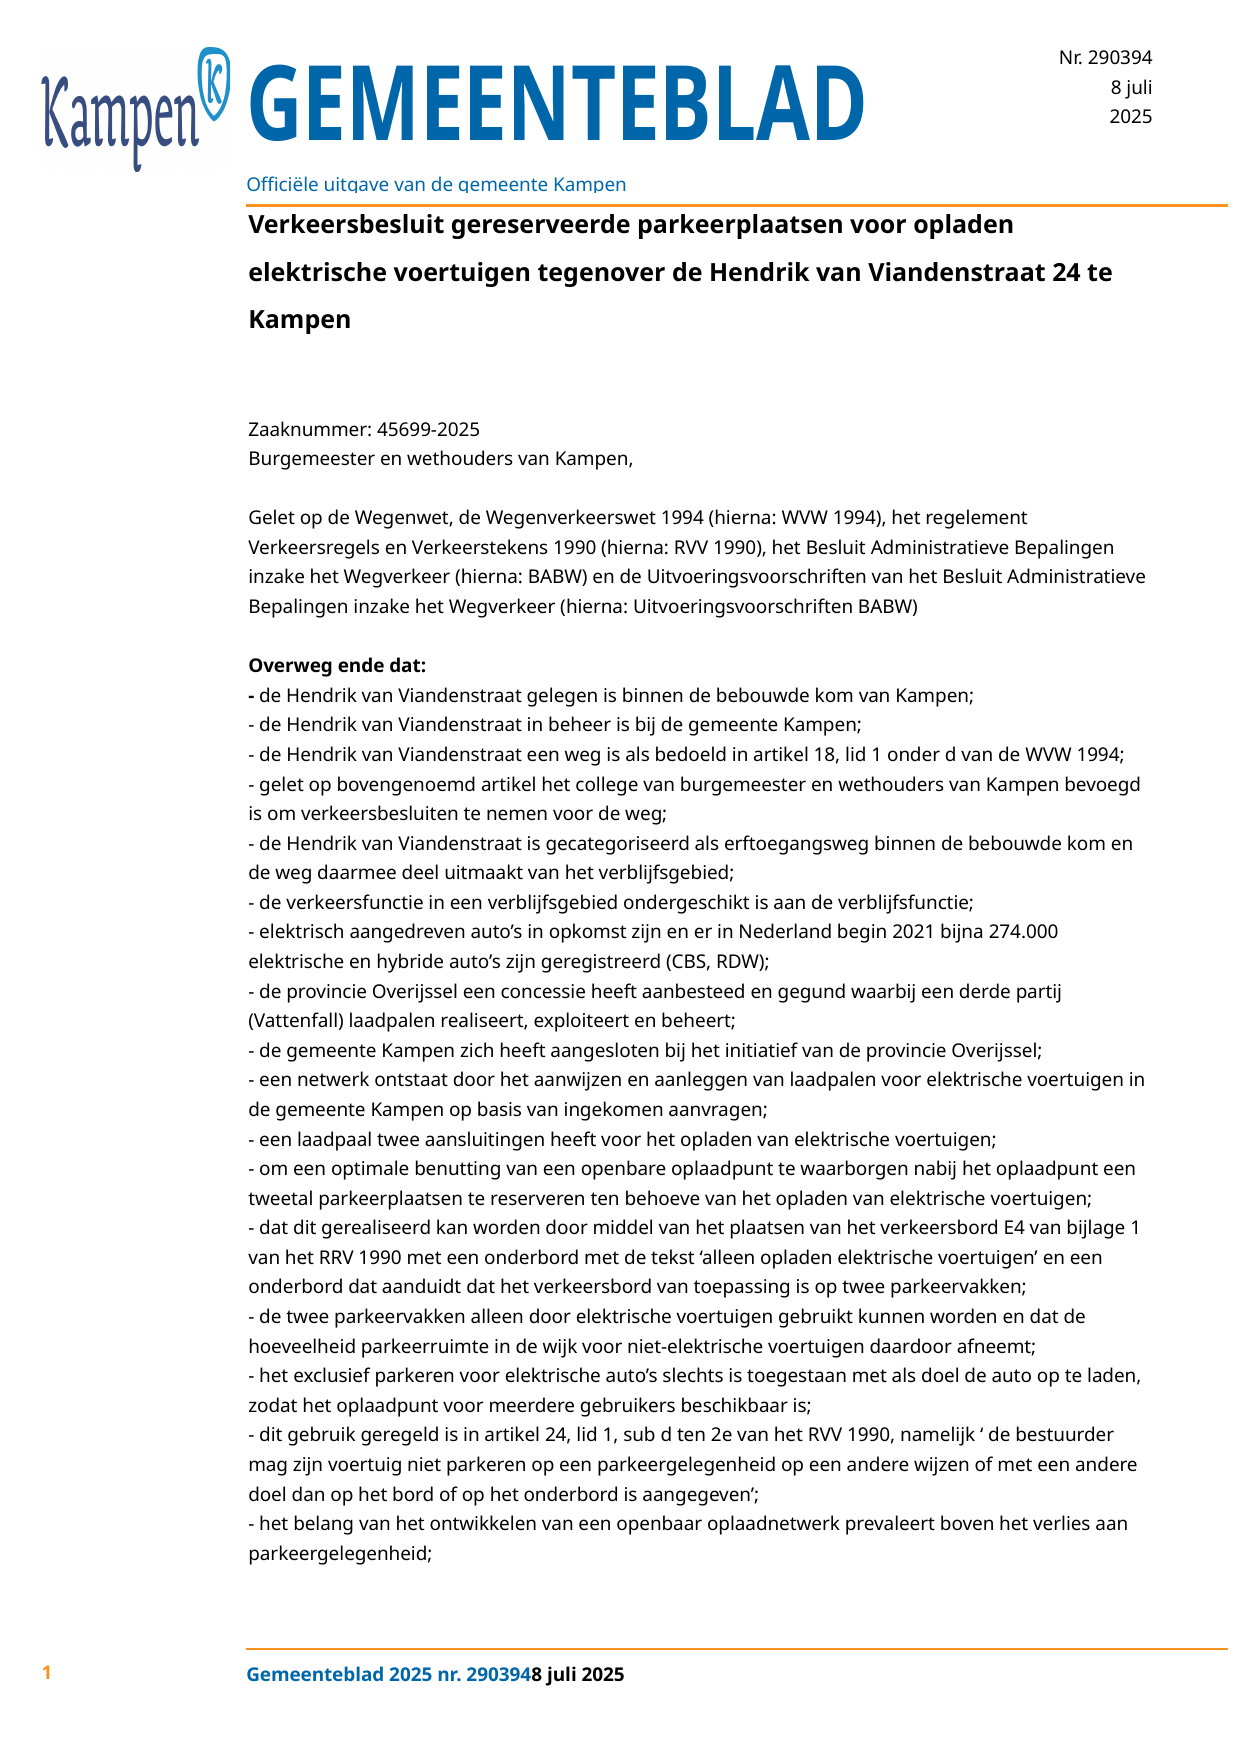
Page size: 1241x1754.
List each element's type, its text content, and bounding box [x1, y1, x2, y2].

text - een laadpaal twee aansluitingen heeft voor het opladen van elektrische voertuigen; [248, 1126, 1152, 1152]
text Overweg ende dat: [248, 652, 1152, 678]
text Verkeersbesluit gereserveerde parkeerplaatsen voor opladen elektrische voertuigen tegenover de Hendrik van Viandenstraat 24 te Kampen [248, 207, 1152, 336]
text - dat dit gerealiseerd kan worden door middel van het plaatsen van het verkeersbord E4 van bijlage 1 van het RRV 1990 met een onderbord met de tekst ‘alleen opladen elektrische voertuigen’ en een onderbord dat aanduidt dat het verkeersbord van toepassing is op twee parkeervakken; [248, 1214, 1152, 1299]
text - elektrisch aangedreven auto’s in opkomst zijn en er in Nederland begin 2021 bijna 274.000 elektrische en hybride auto’s zijn geregistreerd (CBS, RDW); [248, 919, 1152, 974]
text - de Hendrik van Viandenstraat in beheer is bij de gemeente Kampen; [248, 712, 1152, 737]
text - de provincie Overijssel een concessie heeft aanbesteed en gegund waarbij een derde partij (Vattenfall) laadpalen realiseert, exploiteert en beheert; [248, 978, 1152, 1033]
text - de gemeente Kampen zich heeft aangesloten bij het initiatief van de provincie Overijssel; [248, 1037, 1152, 1063]
text - om een optimale benutting van een openbare oplaadpunt te waarborgen nabij het oplaadpunt een tweetal parkeerplaatsen te reserveren ten behoeve van het opladen van elektrische voertuigen; [248, 1155, 1152, 1211]
text - de twee parkeervakken alleen door elektrische voertuigen gebruikt kunnen worden en dat de hoeveelheid parkeerruimte in de wijk voor niet-elektrische voertuigen daardoor afneemt; [248, 1303, 1152, 1359]
text Gelet op de Wegenwet, de Wegenverkeerswet 1994 (hierna: WVW 1994), het regelement Verkeersregels en Verkeerstekens 1990 (hierna: RVV 1990), het Besluit Administratieve Bepalingen inzake het Wegverkeer (hierna: BABW) en de Uitvoeringsvoorschriften van het Besluit Administratieve Bepalingen inzake het Wegverkeer (hierna: Uitvoeringsvoorschriften BABW) [248, 504, 1152, 619]
text - de verkeersfunctie in een verblijfsgebied ondergeschikt is aan de verblijfsfunctie; [248, 889, 1152, 915]
text Burgemeester en wethouders van Kampen, [248, 445, 1152, 471]
text - gelet op bovengenoemd artikel het college van burgemeester en wethouders van Kampen bevoegd is om verkeersbesluiten te nemen voor de weg; [248, 771, 1152, 826]
text - dit gebruik geregeld is in artikel 24, lid 1, sub d ten 2e van het RVV 1990, namelijk ‘ de bestuurder mag zijn voertuig niet parkeren op een parkeergelegenheid op een andere wijzen of met een andere doel dan op het bord of op het onderbord is aangegeven’; [248, 1422, 1152, 1507]
text - het belang van het ontwikkelen van een openbaar oplaadnetwerk prevaleert boven het verlies aan parkeergelegenheid; [248, 1510, 1152, 1566]
text - het exclusief parkeren voor elektrische auto’s slechts is toegestaan met als doel de auto op te laden, zodat het oplaadpunt voor meerdere gebruikers beschikbaar is; [248, 1362, 1152, 1418]
text Zaaknummer: 45699-2025 [248, 416, 1152, 442]
picture [41, 47, 231, 172]
text - de Hendrik van Viandenstraat is gecategoriseerd als erftoegangsweg binnen de bebouwde kom en de weg daarmee deel uitmaakt van het verblijfsgebied; [248, 830, 1152, 885]
text - een netwerk ontstaat door het aanwijzen en aanleggen van laadpalen voor elektrische voertuigen in de gemeente Kampen op basis van ingekomen aanvragen; [248, 1067, 1152, 1122]
text - de Hendrik van Viandenstraat gelegen is binnen de bebouwde kom van Kampen; [248, 682, 1152, 708]
text - de Hendrik van Viandenstraat een weg is als bedoeld in artikel 18, lid 1 onder d van de WVW 1994; [248, 741, 1152, 767]
